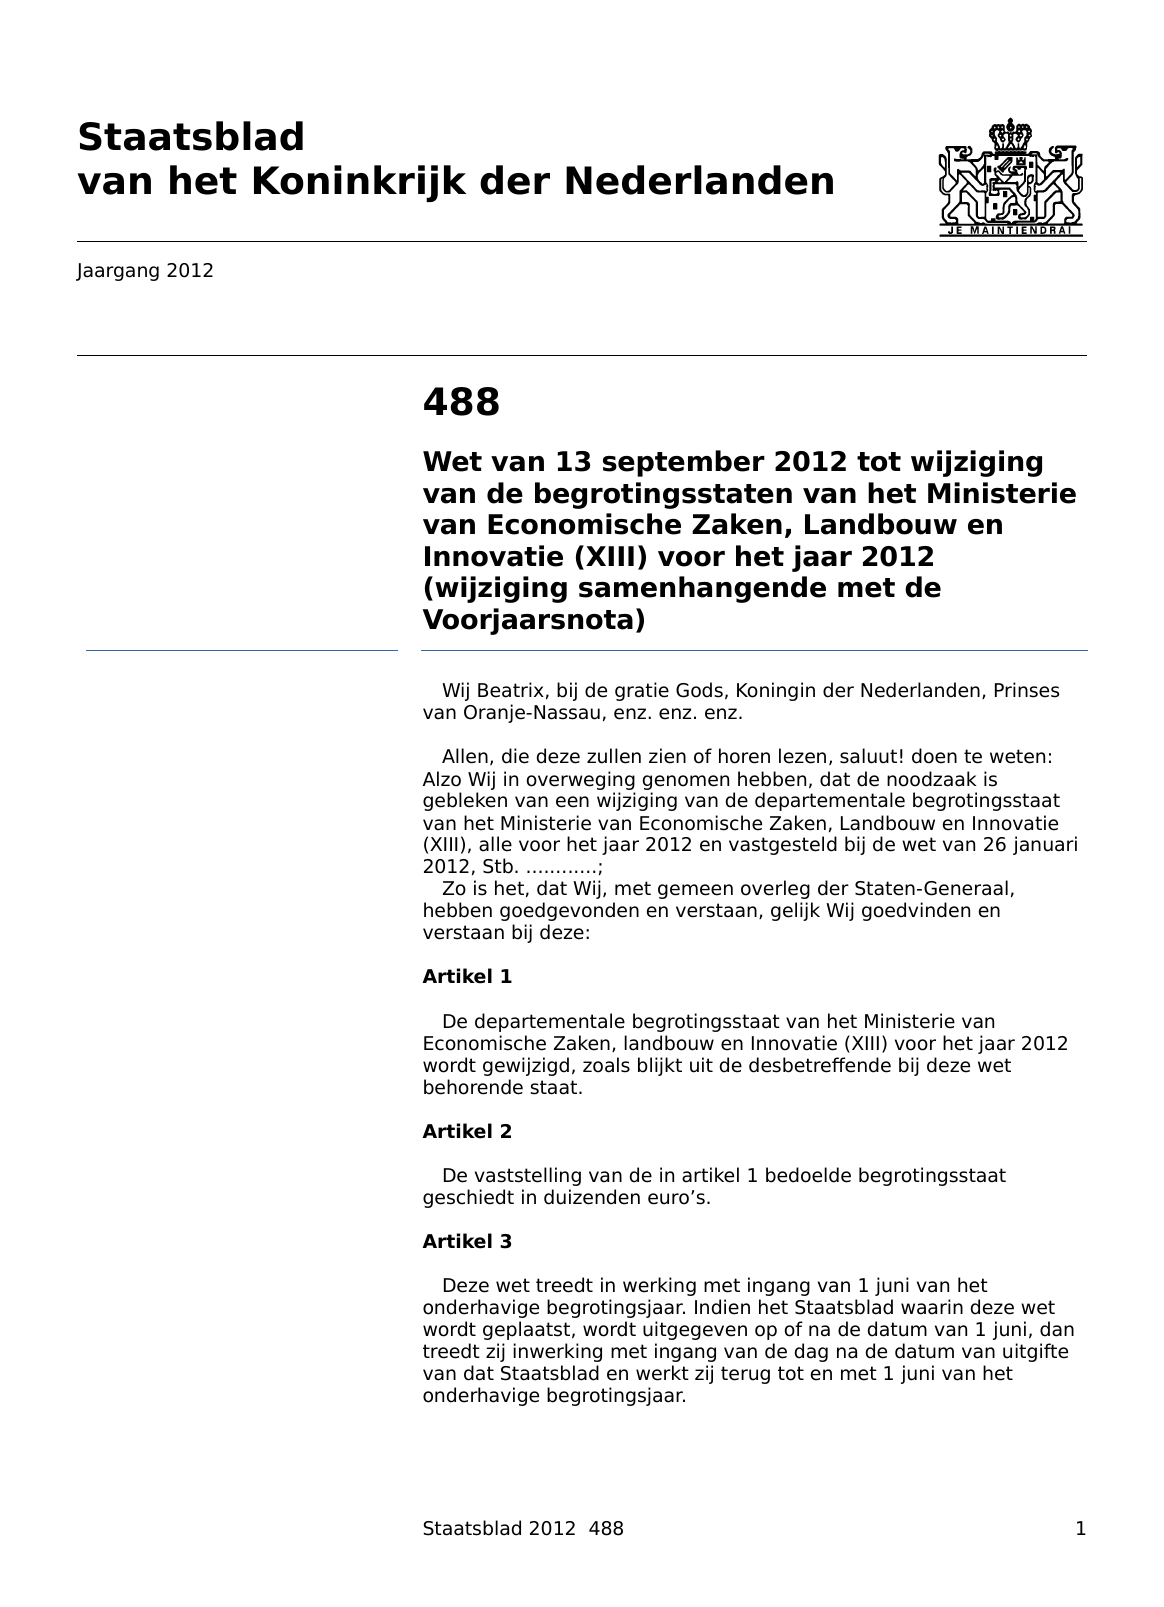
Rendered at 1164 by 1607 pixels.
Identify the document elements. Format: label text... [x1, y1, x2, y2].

text Zo is het, dat Wij, met gemeen overleg der Staten-Generaal, hebben goedgevonden en verstaan, gelijk Wij goedvinden en verstaan bij deze: [422, 878, 1087, 944]
table_header Staatsblad van het Koninkrijk der Nederlanden [77, 100, 886, 241]
text De vaststelling van de in artikel 1 bedoelde begrotingsstaat geschiedt in duizenden euro’s. [422, 1165, 1087, 1209]
subtitle Artikel 2 [422, 1121, 1087, 1143]
picture [936, 115, 1087, 240]
subtitle Artikel 3 [422, 1231, 1087, 1253]
table_cell Jaargang 2012 [77, 242, 1087, 355]
subtitle Artikel 1 [422, 966, 1087, 988]
text Wet van 13 september 2012 tot wijziging van de begrotingsstaten van het Ministerie van Economische Zaken, Landbouw en Innovatie (XIII) voor het jaar 2012 (wijziging samenhangende met de Voorjaarsnota) [422, 447, 1087, 636]
text Deze wet treedt in werking met ingang van 1 juni van het onderhavige begrotingsjaar. Indien het Staatsblad waarin deze wet wordt geplaatst, wordt uitgegeven op of na de datum van 1 juni, dan treedt zij inwerking met ingang van de dag na de datum van uitgifte van dat Staatsblad en werkt zij terug tot en met 1 juni van het onderhavige begrotingsjaar. [422, 1275, 1087, 1407]
text De departementale begrotingsstaat van het Ministerie van Economische Zaken, landbouw en Innovatie (XIII) voor het jaar 2012 wordt gewijzigd, zoals blijkt uit de desbetreffende bij deze wet behorende staat. [422, 1011, 1087, 1098]
table_header [886, 100, 1087, 241]
text Wij Beatrix, bij de gratie Gods, Koningin der Nederlanden, Prinses van Oranje-Nassau, enz. enz. enz. [422, 680, 1087, 724]
subtitle 488 [422, 381, 1087, 424]
text Allen, die deze zullen zien of horen lezen, saluut! doen te weten: Alzo Wij in overweging genomen hebben, dat de noodzaak is gebleken van een wijziging van de departementale begrotingsstaat van het Ministerie van Economische Zaken, Landbouw en Innovatie (XIII), alle voor het jaar 2012 en vastgesteld bij de wet van 26 januari 2012, Stb. ............; [422, 746, 1087, 878]
